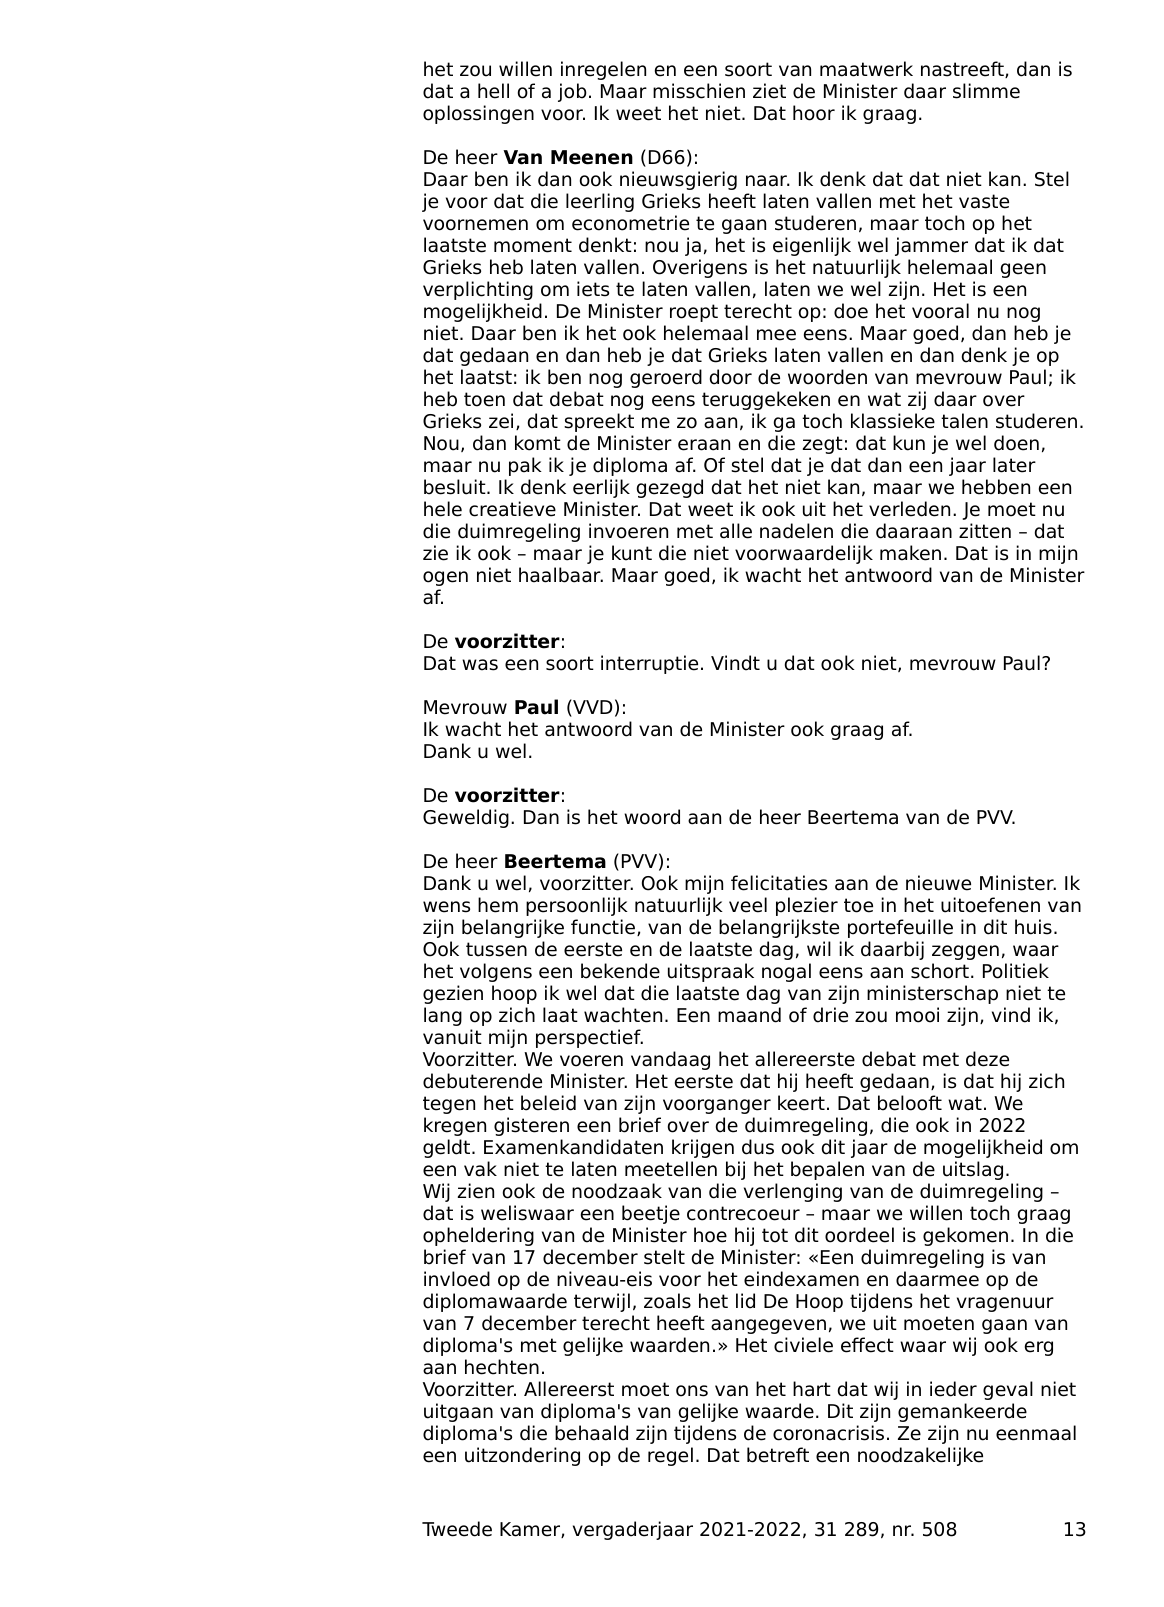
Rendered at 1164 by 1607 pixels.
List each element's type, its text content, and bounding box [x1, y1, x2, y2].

text Dat was een soort interruptie. Vindt u dat ook niet, mevrouw Paul? [422, 653, 1087, 675]
text Ik wacht het antwoord van de Minister ook graag af. [422, 719, 1087, 741]
text De heer Van Meenen (D66): [422, 147, 1087, 169]
text Voorzitter. We voeren vandaag het allereerste debat met deze debuterende Minister. Het eerste dat hij heeft gedaan, is dat hij zich tegen het beleid van zijn voorganger keert. Dat belooft wat. We kregen gisteren een brief over de duimregeling, die ook in 2022 geldt. Examenkandidaten krijgen dus ook dit jaar de mogelijkheid om een vak niet te laten meetellen bij het bepalen van de uitslag. [422, 1049, 1087, 1181]
text De voorzitter: [422, 631, 1087, 653]
text Wij zien ook de noodzaak van die verlenging van de duimregeling – dat is weliswaar een beetje contrecoeur – maar we willen toch graag opheldering van de Minister hoe hij tot dit oordeel is gekomen. In die brief van 17 december stelt de Minister: «Een duimregeling is van invloed op de niveau-eis voor het eindexamen en daarmee op de diplomawaarde terwijl, zoals het lid De Hoop tijdens het vragenuur van 7 december terecht heeft aangegeven, we uit moeten gaan van diploma's met gelijke waarden.» Het civiele effect waar wij ook erg aan hechten. [422, 1181, 1087, 1379]
text Dank u wel. [422, 741, 1087, 763]
text De voorzitter: [422, 785, 1087, 807]
text De heer Beertema (PVV): [422, 851, 1087, 873]
text Dank u wel, voorzitter. Ook mijn felicitaties aan de nieuwe Minister. Ik wens hem persoonlijk natuurlijk veel plezier toe in het uitoefenen van zijn belangrijke functie, van de belangrijkste portefeuille in dit huis. Ook tussen de eerste en de laatste dag, wil ik daarbij zeggen, waar het volgens een bekende uitspraak nogal eens aan schort. Politiek gezien hoop ik wel dat die laatste dag van zijn ministerschap niet te lang op zich laat wachten. Een maand of drie zou mooi zijn, vind ik, vanuit mijn perspectief. [422, 873, 1087, 1049]
text het zou willen inregelen en een soort van maatwerk nastreeft, dan is dat a hell of a job. Maar misschien ziet de Minister daar slimme oplossingen voor. Ik weet het niet. Dat hoor ik graag. [422, 59, 1087, 125]
text Geweldig. Dan is het woord aan de heer Beertema van de PVV. [422, 807, 1087, 829]
text Voorzitter. Allereerst moet ons van het hart dat wij in ieder geval niet uitgaan van diploma's van gelijke waarde. Dit zijn gemankeerde diploma's die behaald zijn tijdens de coronacrisis. Ze zijn nu eenmaal een uitzondering op de regel. Dat betreft een noodzakelijke [422, 1379, 1087, 1467]
text Mevrouw Paul (VVD): [422, 697, 1087, 719]
text Daar ben ik dan ook nieuwsgierig naar. Ik denk dat dat niet kan. Stel je voor dat die leerling Grieks heeft laten vallen met het vaste voornemen om econometrie te gaan studeren, maar toch op het laatste moment denkt: nou ja, het is eigenlijk wel jammer dat ik dat Grieks heb laten vallen. Overigens is het natuurlijk helemaal geen verplichting om iets te laten vallen, laten we wel zijn. Het is een mogelijkheid. De Minister roept terecht op: doe het vooral nu nog niet. Daar ben ik het ook helemaal mee eens. Maar goed, dan heb je dat gedaan en dan heb je dat Grieks laten vallen en dan denk je op het laatst: ik ben nog geroerd door de woorden van mevrouw Paul; ik heb toen dat debat nog eens teruggekeken en wat zij daar over Grieks zei, dat spreekt me zo aan, ik ga toch klassieke talen studeren. Nou, dan komt de Minister eraan en die zegt: dat kun je wel doen, maar nu pak ik je diploma af. Of stel dat je dat dan een jaar later besluit. Ik denk eerlijk gezegd dat het niet kan, maar we hebben een hele creatieve Minister. Dat weet ik ook uit het verleden. Je moet nu die duimregeling invoeren met alle nadelen die daaraan zitten – dat zie ik ook – maar je kunt die niet voorwaardelijk maken. Dat is in mijn ogen niet haalbaar. Maar goed, ik wacht het antwoord van de Minister af. [422, 169, 1087, 609]
